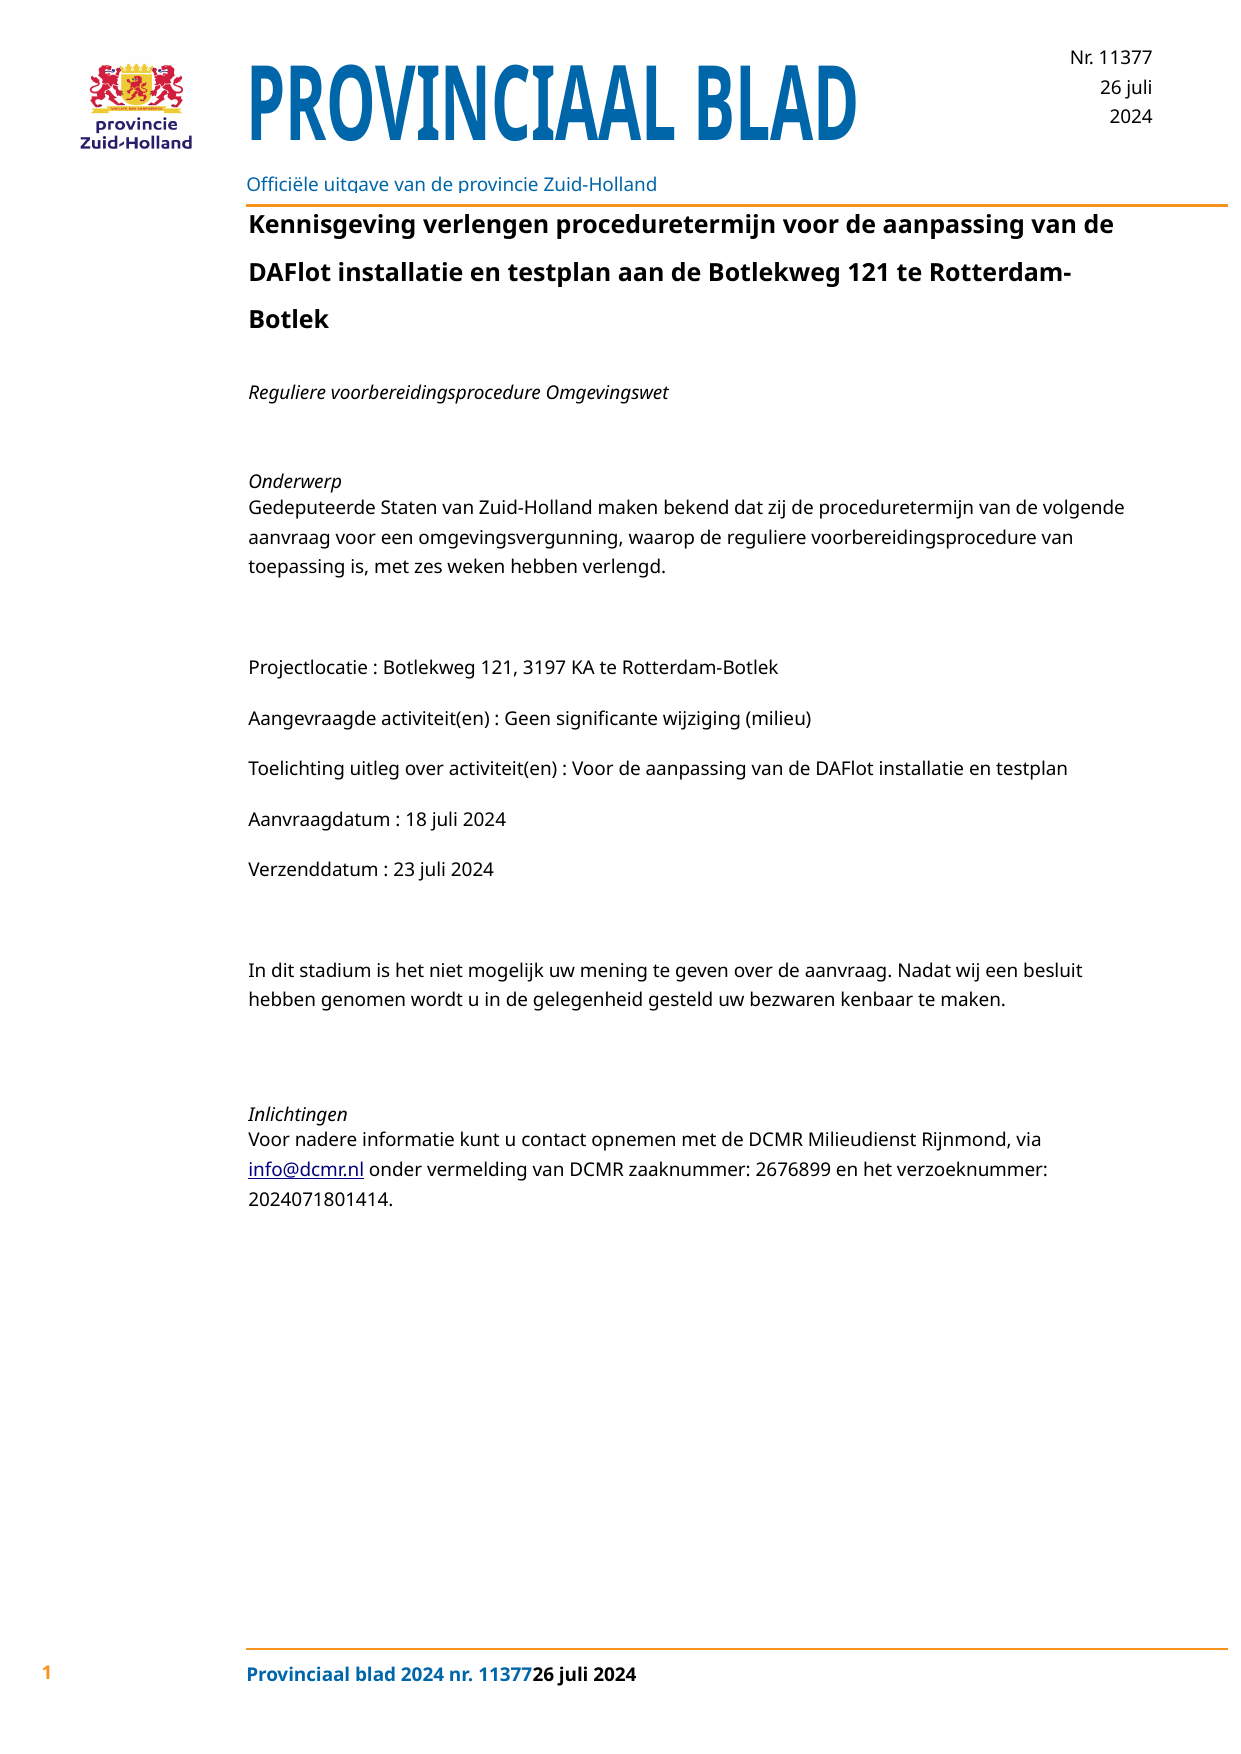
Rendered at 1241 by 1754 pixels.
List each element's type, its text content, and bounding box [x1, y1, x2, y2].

picture [41, 47, 231, 172]
text Aanvraagdatum : 18 juli 2024 [248, 806, 1152, 831]
text Voor nadere informatie kunt u contact opnemen met de DCMR Milieudienst Rijnmond, via info@dcmr.nl onder vermelding van DCMR zaaknummer: 2676899 en het verzoeknummer: 2024071801414. [248, 1127, 1152, 1212]
text Inlichtingen [248, 1101, 1152, 1127]
text Projectlocatie : Botlekweg 121, 3197 KA te Rotterdam-Botlek [248, 654, 1152, 680]
text In dit stadium is het niet mogelijk uw mening te geven over de aanvraag. Nadat wij een besluit hebben genomen wordt u in de gelegenheid gesteld uw bezwaren kenbaar te maken. [248, 957, 1152, 1012]
text Onderwerp [248, 469, 1152, 494]
text Aangevraagde activiteit(en) : Geen significante wijziging (milieu) [248, 705, 1152, 731]
text Kennisgeving verlengen proceduretermijn voor de aanpassing van de DAFlot installatie en testplan aan de Botlekweg 121 te Rotterdam-Botlek [248, 207, 1152, 336]
text Reguliere voorbereidingsprocedure Omgevingswet [248, 379, 1152, 405]
text Toelichting uitleg over activiteit(en) : Voor de aanpassing van de DAFlot installatie en testplan [248, 755, 1152, 781]
text Gedeputeerde Staten van Zuid-Holland maken bekend dat zij de proceduretermijn van de volgende aanvraag voor een omgevingsvergunning, waarop de reguliere voorbereidingsprocedure van toepassing is, met zes weken hebben verlengd. [248, 494, 1152, 579]
text Verzenddatum : 23 juli 2024 [248, 856, 1152, 882]
